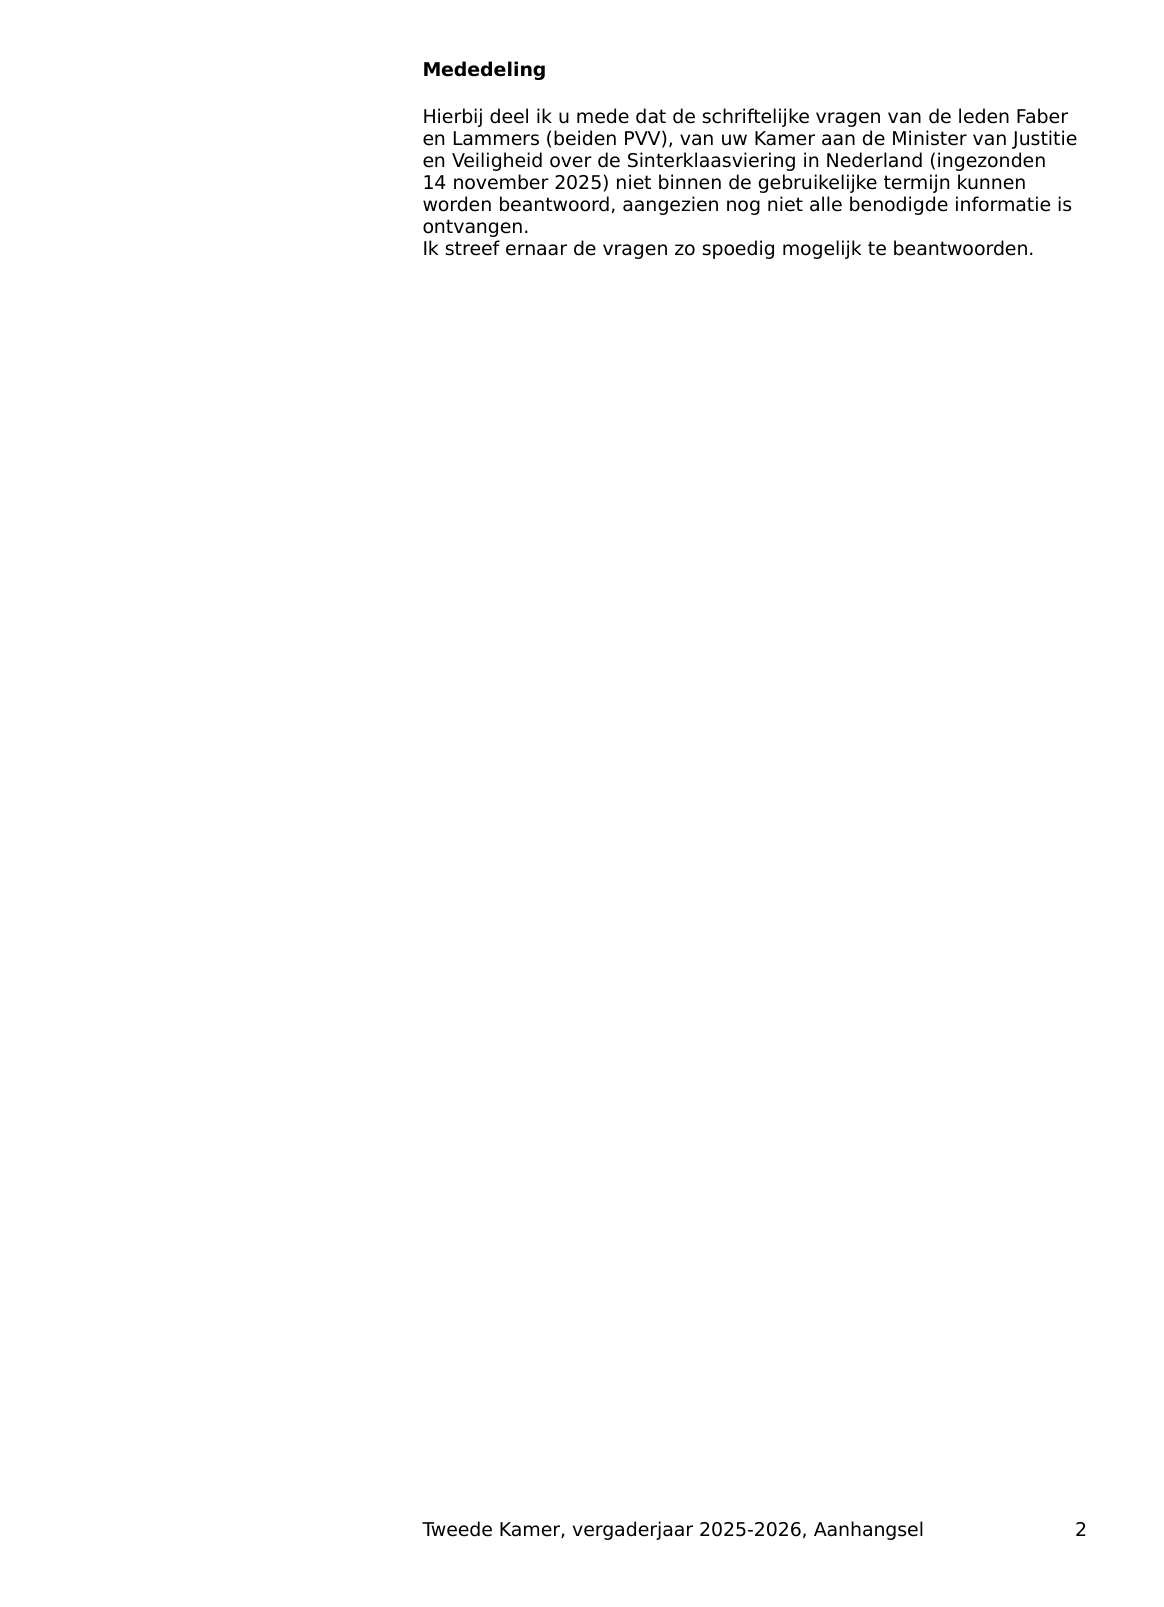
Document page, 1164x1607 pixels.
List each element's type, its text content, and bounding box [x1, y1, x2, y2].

subtitle Mededeling [422, 59, 1087, 81]
text Hierbij deel ik u mede dat de schriftelijke vragen van de leden Faber en Lammers (beiden PVV), van uw Kamer aan de Minister van Justitie en Veiligheid over de Sinterklaasviering in Nederland (ingezonden 14 november 2025) niet binnen de gebruikelijke termijn kunnen worden beantwoord, aangezien nog niet alle benodigde informatie is ontvangen. [422, 106, 1087, 238]
text Ik streef ernaar de vragen zo spoedig mogelijk te beantwoorden. [422, 238, 1087, 260]
